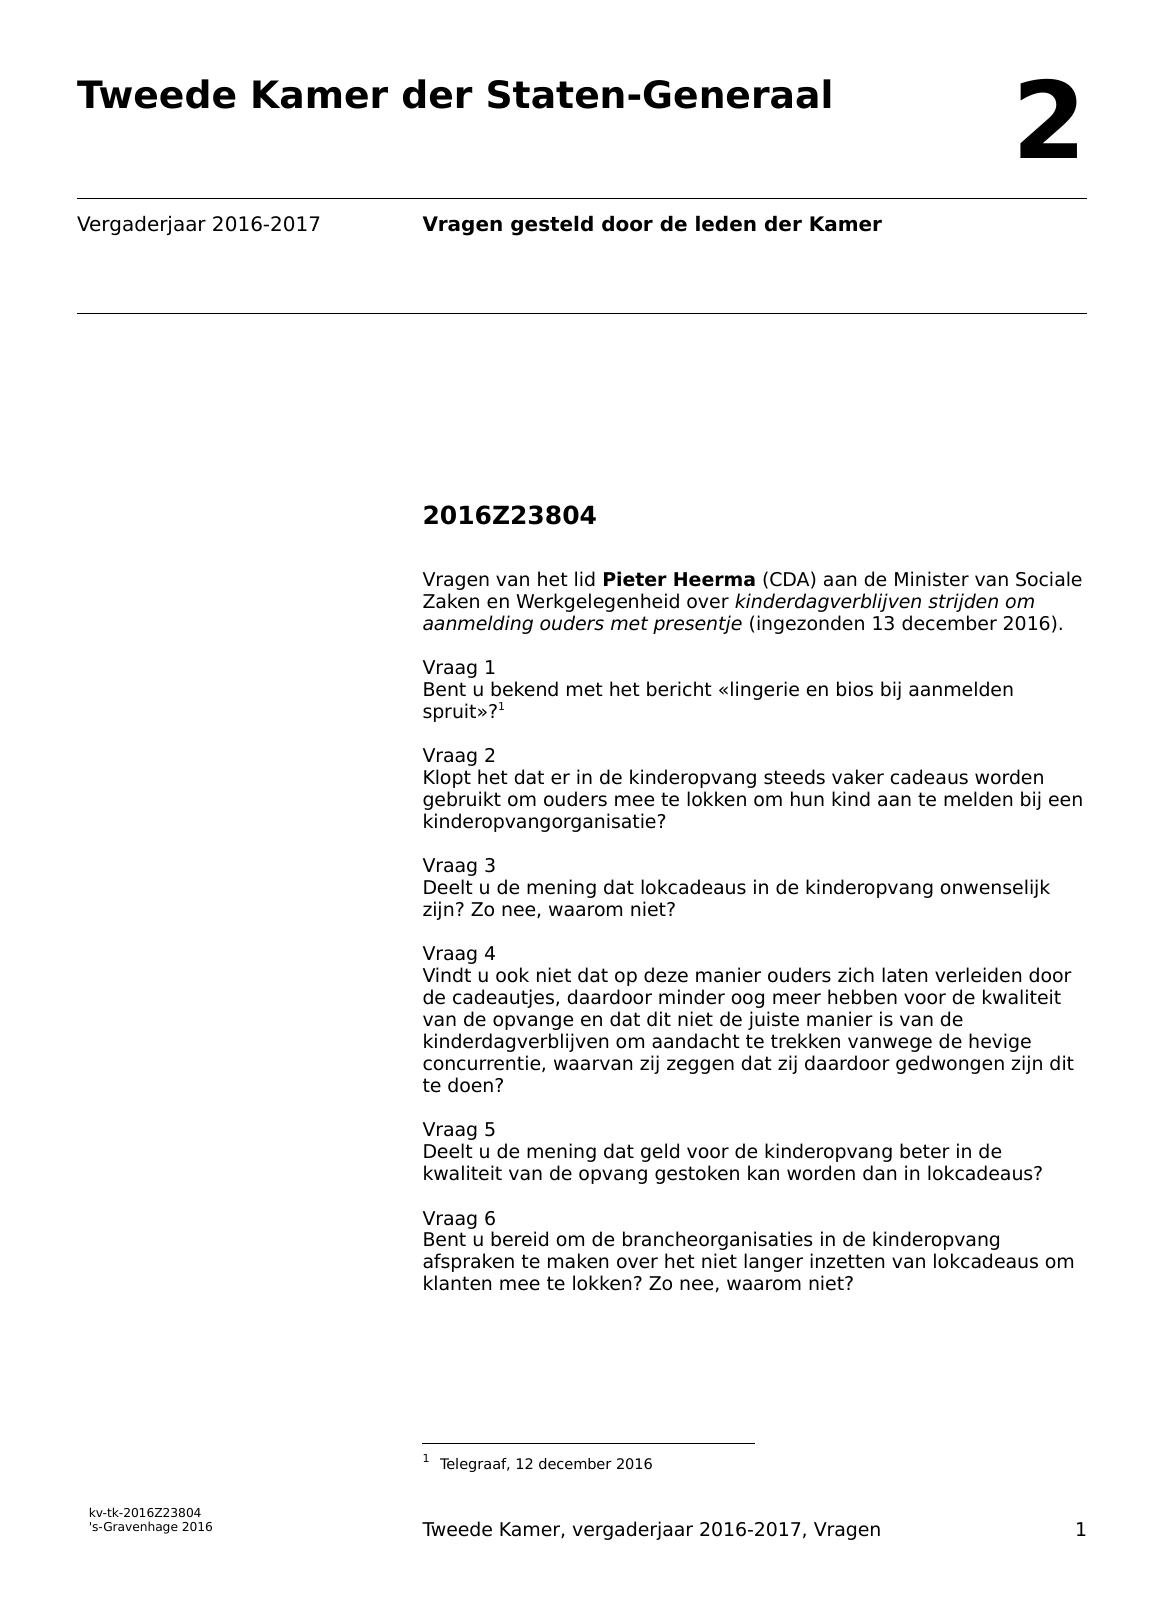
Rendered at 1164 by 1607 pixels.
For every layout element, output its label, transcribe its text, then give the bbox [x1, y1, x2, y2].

text Vraag 1 [422, 657, 1087, 679]
text Deelt u de mening dat lokcadeaus in de kinderopvang onwenselijk zijn? Zo nee, waarom niet? [422, 877, 1087, 921]
text Vraag 6 [422, 1207, 1087, 1229]
text Telegraaf, 12 december 2016 [422, 1452, 1087, 1474]
table_cell Vergaderjaar 2016-2017 [77, 199, 422, 313]
text Vragen van het lid Pieter Heerma (CDA) aan de Minister van Sociale Zaken en Werkgelegenheid over kinderdagverblijven strijden om aanmelding ouders met presentje (ingezonden 13 december 2016). [422, 569, 1087, 635]
text Klopt het dat er in de kinderopvang steeds vaker cadeaus worden gebruikt om ouders mee te lokken om hun kind aan te melden bij een kinderopvangorganisatie? [422, 767, 1087, 833]
table_cell Vragen gesteld door de leden der Kamer [422, 199, 1087, 313]
text Vraag 3 [422, 855, 1087, 877]
table_header Tweede Kamer der Staten-Generaal [77, 59, 886, 198]
text kv-tk-2016Z23804 [88, 1506, 323, 1520]
text Vindt u ook niet dat op deze manier ouders zich laten verleiden door de cadeautjes, daardoor minder oog meer hebben voor de kwaliteit van de opvange en dat dit niet de juiste manier is van de kinderdagverblijven om aandacht te trekken vanwege de hevige concurrentie, waarvan zij zeggen dat zij daardoor gedwongen zijn dit te doen? [422, 965, 1087, 1097]
text Bent u bereid om de brancheorganisaties in de kinderopvang afspraken te maken over het niet langer inzetten van lokcadeaus om klanten mee te lokken? Zo nee, waarom niet? [422, 1229, 1087, 1295]
text Bent u bekend met het bericht «lingerie en bios bij aanmelden spruit»? [422, 679, 1087, 723]
text 's-Gravenhage 2016 [88, 1520, 323, 1534]
text Vraag 2 [422, 745, 1087, 767]
text 2016Z23804 [422, 501, 1087, 531]
text Vraag 5 [422, 1119, 1087, 1141]
text Deelt u de mening dat geld voor de kinderopvang beter in de kwaliteit van de opvang gestoken kan worden dan in lokcadeaus? [422, 1141, 1087, 1185]
table_header 2 [886, 59, 1087, 198]
text Vraag 4 [422, 943, 1087, 965]
